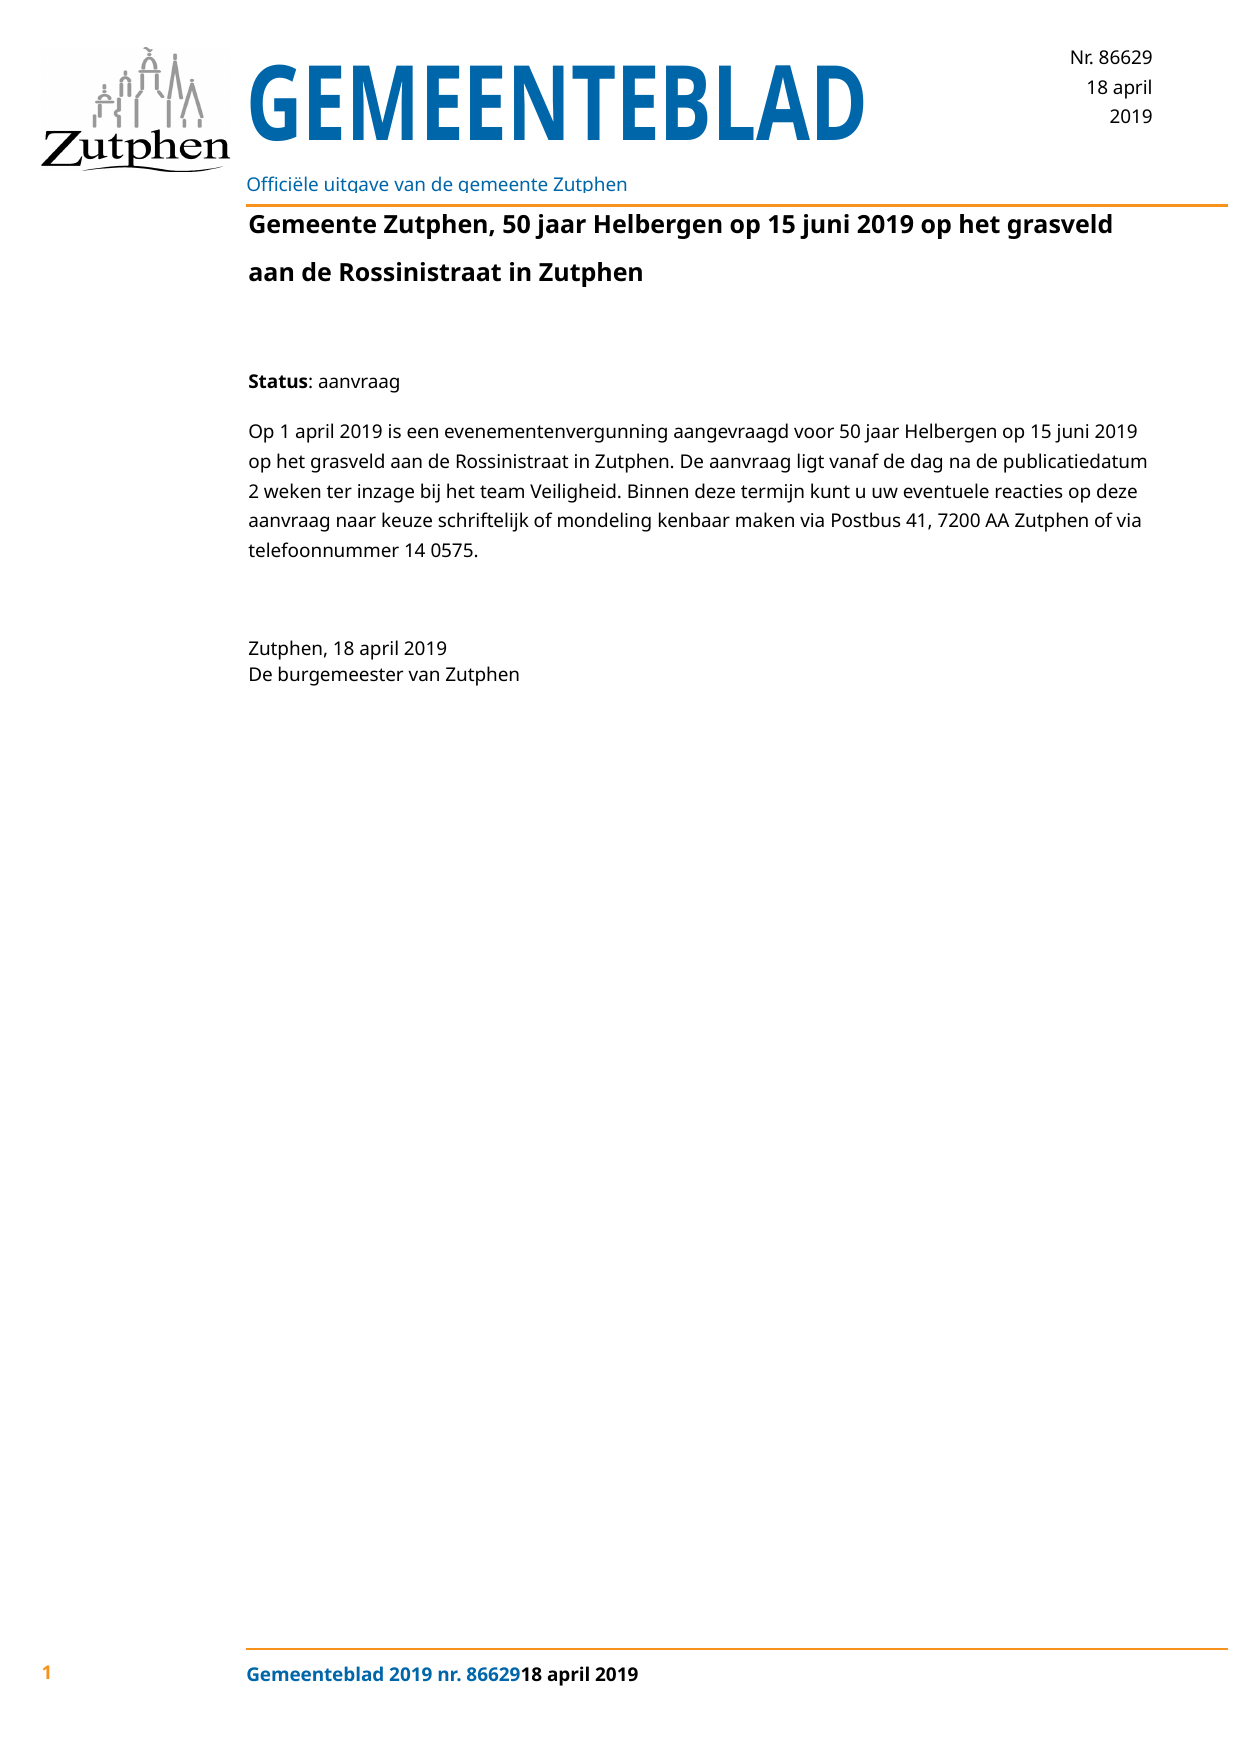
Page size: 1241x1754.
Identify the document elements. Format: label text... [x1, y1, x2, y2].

picture [41, 47, 231, 172]
text Gemeente Zutphen, 50 jaar Helbergen op 15 juni 2019 op het grasveld aan de Rossinistraat in Zutphen [248, 207, 1152, 288]
text Zutphen, 18 april 2019 [248, 635, 1152, 661]
text Op 1 april 2019 is een evenementenvergunning aangevraagd voor 50 jaar Helbergen op 15 juni 2019 op het grasveld aan de Rossinistraat in Zutphen. De aanvraag ligt vanaf de dag na de publicatiedatum 2 weken ter inzage bij het team Veiligheid. Binnen deze termijn kunt u uw eventuele reacties op deze aanvraag naar keuze schriftelijk of mondeling kenbaar maken via Postbus 41, 7200 AA Zutphen of via telefoonnummer 14 0575. [248, 419, 1152, 563]
text Status: aanvraag [248, 368, 1152, 394]
text De burgemeester van Zutphen [248, 661, 1152, 687]
